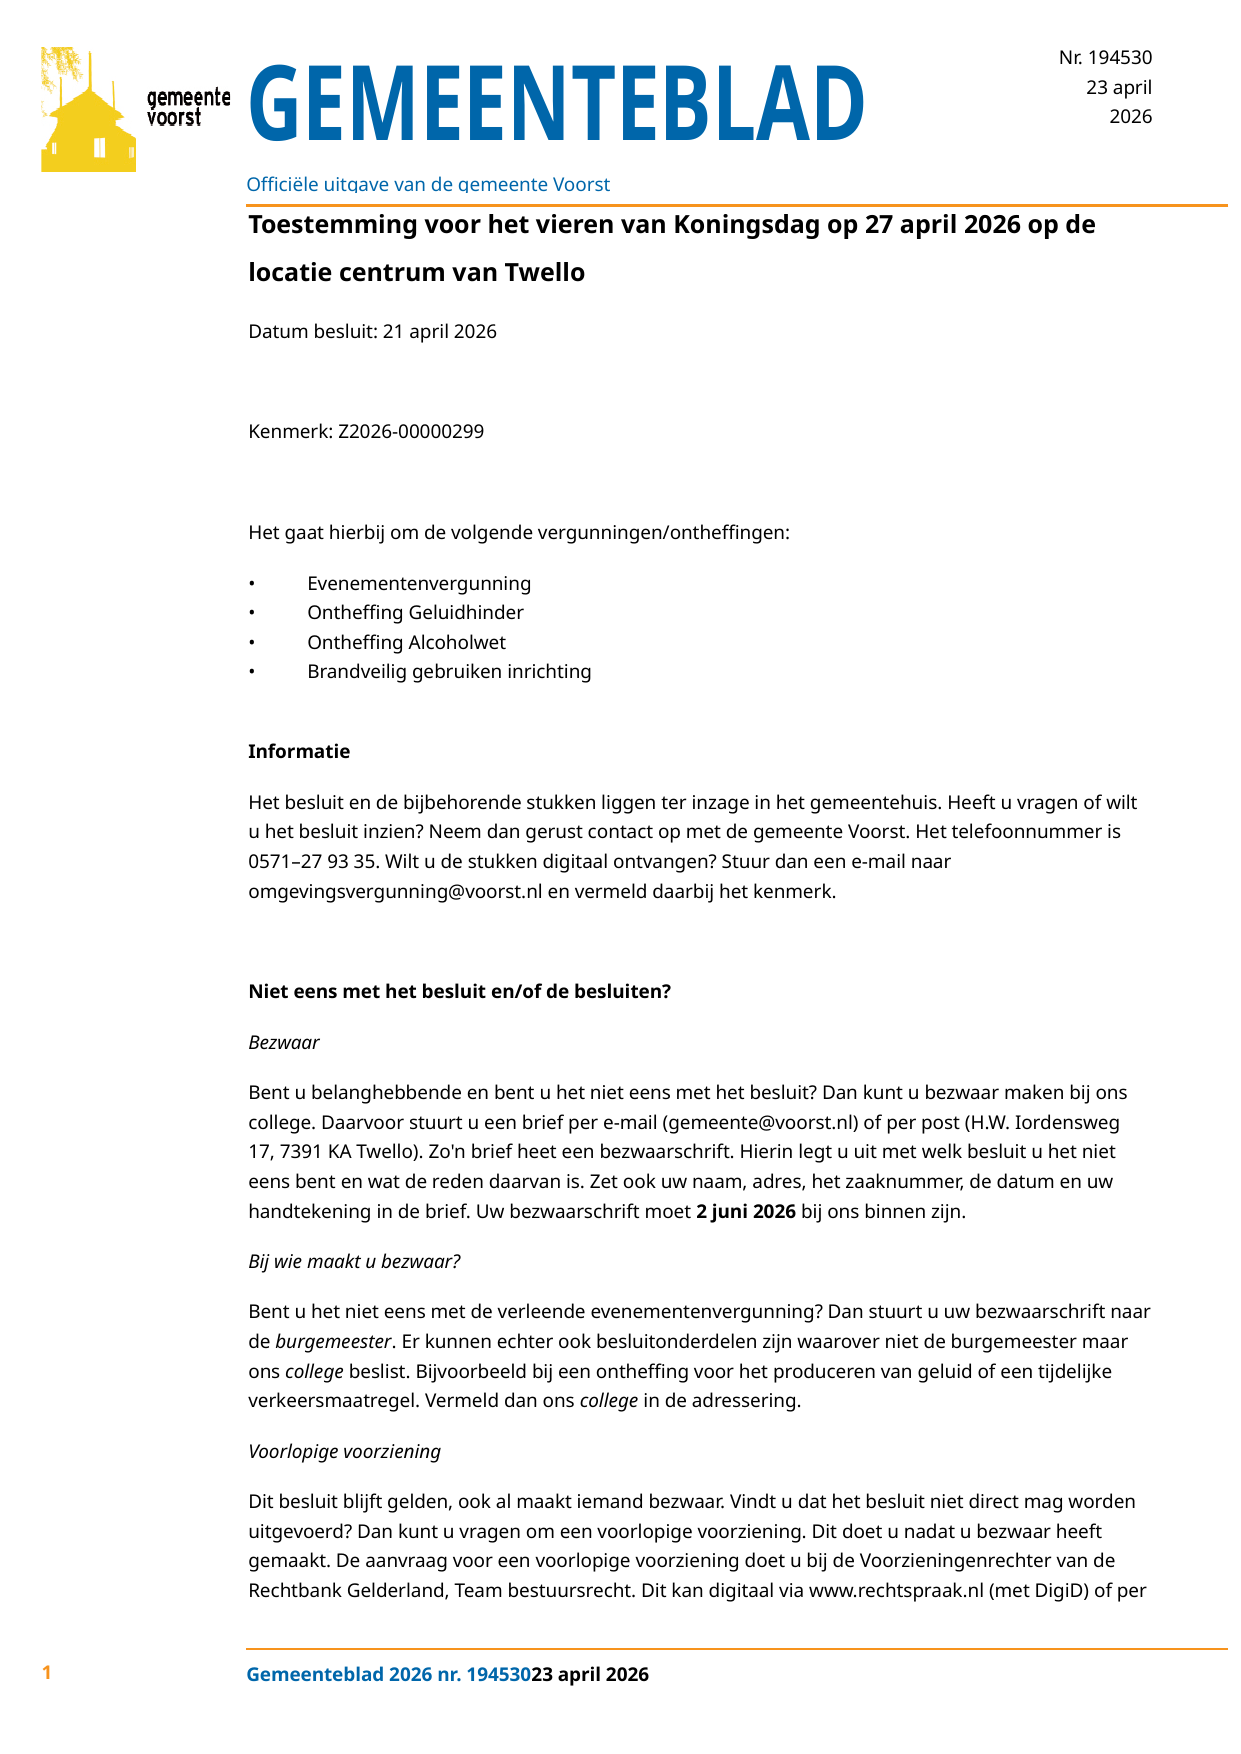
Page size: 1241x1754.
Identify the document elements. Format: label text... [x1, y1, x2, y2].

text Het gaat hierbij om de volgende vergunningen/ontheffingen: [248, 519, 1152, 545]
text Bent u het niet eens met de verleende evenementenvergunning? Dan stuurt u uw bezwaarschrift naar de burgemeester. Er kunnen echter ook besluitonderdelen zijn waarover niet de burgemeester maar ons college beslist. Bijvoorbeeld bij een ontheffing voor het produceren van geluid of een tijdelijke verkeersmaatregel. Vermeld dan ons college in de adressering. [248, 1299, 1152, 1413]
text Dit besluit blijft gelden, ook al maakt iemand bezwaar. Vindt u dat het besluit niet direct mag worden uitgevoerd? Dan kunt u vragen om een voorlopige voorziening. Dit doet u nadat u bezwaar heeft gemaakt. De aanvraag voor een voorlopige voorziening doet u bij de Voorzieningenrechter van de Rechtbank Gelderland, Team bestuursrecht. Dit kan digitaal via www.rechtspraak.nl (met DigiD) of per [248, 1488, 1152, 1603]
text Het besluit en de bijbehorende stukken liggen ter inzage in het gemeentehuis. Heeft u vragen of wilt u het besluit inzien? Neem dan gerust contact op met de gemeente Voorst. Het telefoonnummer is 0571–27 93 35. Wilt u de stukken digitaal ontvangen? Stuur dan een e-mail naar omgevingsvergunning@voorst.nl en vermeld daarbij het kenmerk. [248, 789, 1152, 904]
list Evenementenvergunning [248, 570, 1152, 596]
text Bent u belanghebbende en bent u het niet eens met het besluit? Dan kunt u bezwaar maken bij ons college. Daarvoor stuurt u een brief per e-mail (gemeente@voorst.nl) of per post (H.W. Iordensweg 17, 7391 KA Twello). Zo'n brief heet een bezwaarschrift. Hierin legt u uit met welk besluit u het niet eens bent en wat de reden daarvan is. Zet ook uw naam, adres, het zaaknummer, de datum en uw handtekening in de brief. Uw bezwaarschrift moet 2 juni 2026 bij ons binnen zijn. [248, 1079, 1152, 1224]
text Datum besluit: 21 april 2026 [248, 318, 1152, 344]
text Toestemming voor het vieren van Koningsdag op 27 april 2026 op de locatie centrum van Twello [248, 207, 1152, 288]
text Bezwaar [248, 1029, 1152, 1055]
text Niet eens met het besluit en/of de besluiten? [248, 979, 1152, 1004]
picture [41, 47, 231, 172]
list Ontheffing Geluidhinder [248, 599, 1152, 625]
list Brandveilig gebruiken inrichting [248, 659, 1152, 684]
text Voorlopige voorziening [248, 1438, 1152, 1464]
text Bij wie maakt u bezwaar? [248, 1248, 1152, 1274]
text Informatie [248, 739, 1152, 764]
list Ontheffing Alcoholwet [248, 629, 1152, 655]
text Kenmerk: Z2026-00000299 [248, 419, 1152, 444]
